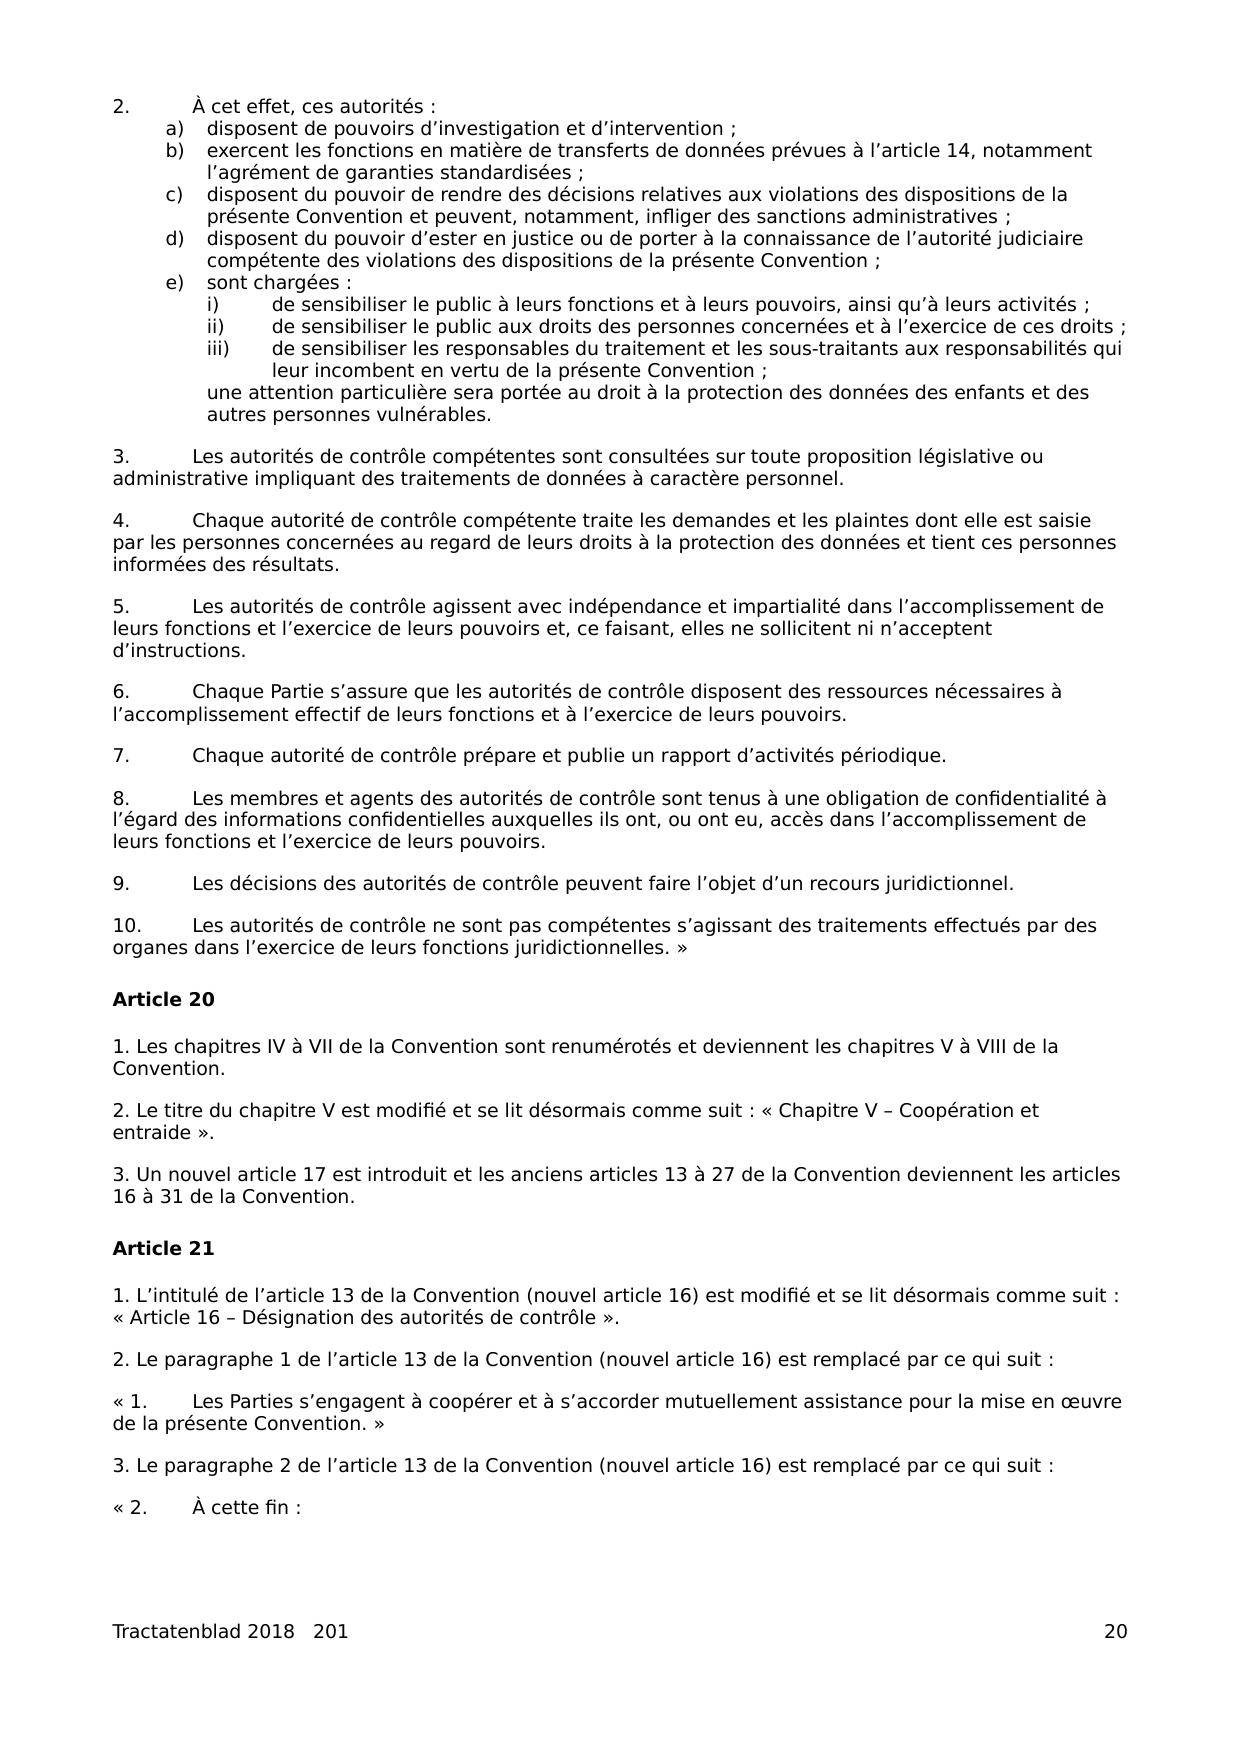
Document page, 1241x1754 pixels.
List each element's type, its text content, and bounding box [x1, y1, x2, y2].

subtitle Article 21 [112, 1238, 1128, 1260]
text « Article 16 – Désignation des autorités de contrôle ». [112, 1307, 1128, 1329]
text 5. Les autorités de contrôle agissent avec indépendance et impartialité dans l’accomplissement de leurs fonctions et l’exercice de leurs pouvoirs et, ce faisant, elles ne sollicitent ni n’acceptent d’instructions. [112, 596, 1128, 661]
text e) sont chargées : [165, 272, 1128, 294]
text iii) de sensibiliser les responsables du traitement et les sous-traitants aux responsabilités qui leur incombent en vertu de la présente Convention ; [207, 338, 1128, 382]
text 9. Les décisions des autorités de contrôle peuvent faire l’objet d’un recours juridictionnel. [112, 873, 1128, 895]
text 2. Le paragraphe 1 de l’article 13 de la Convention (nouvel article 16) est remplacé par ce qui suit : [112, 1349, 1128, 1371]
text 3. Le paragraphe 2 de l’article 13 de la Convention (nouvel article 16) est remplacé par ce qui suit : [112, 1455, 1128, 1477]
text i) de sensibiliser le public à leurs fonctions et à leurs pouvoirs, ainsi qu’à leurs activités ; [207, 294, 1128, 316]
text 4. Chaque autorité de contrôle compétente traite les demandes et les plaintes dont elle est saisie par les personnes concernées au regard de leurs droits à la protection des données et tient ces personnes informées des résultats. [112, 509, 1128, 576]
text d) disposent du pouvoir d’ester en justice ou de porter à la connaissance de l’autorité judiciaire compétente des violations des dispositions de la présente Convention ; [165, 228, 1128, 272]
text « 2. À cette fin : [112, 1497, 1128, 1519]
text 3. Les autorités de contrôle compétentes sont consultées sur toute proposition législative ou administrative impliquant des traitements de données à caractère personnel. [112, 446, 1128, 489]
text a) disposent de pouvoirs d’investigation et d’intervention ; [165, 118, 1128, 140]
text 10. Les autorités de contrôle ne sont pas compétentes s’agissant des traitements effectués par des organes dans l’exercice de leurs fonctions juridictionnelles. » [112, 915, 1128, 959]
text une attention particulière sera portée au droit à la protection des données des enfants et des autres personnes vulnérables. [207, 382, 1128, 426]
text c) disposent du pouvoir de rendre des décisions relatives aux violations des dispositions de la présente Convention et peuvent, notamment, infliger des sanctions administratives ; [165, 184, 1128, 228]
text ii) de sensibiliser le public aux droits des personnes concernées et à l’exercice de ces droits ; [207, 316, 1128, 338]
text 2. Le titre du chapitre V est modifié et se lit désormais comme suit : « Chapitre V – Coopération et entraide ». [112, 1100, 1128, 1144]
subtitle Article 20 [112, 989, 1128, 1011]
text 3. Un nouvel article 17 est introduit et les anciens articles 13 à 27 de la Convention deviennent les articles 16 à 31 de la Convention. [112, 1164, 1128, 1208]
text 6. Chaque Partie s’assure que les autorités de contrôle disposent des ressources nécessaires à l’accomplissement effectif de leurs fonctions et à l’exercice de leurs pouvoirs. [112, 681, 1128, 725]
text 7. Chaque autorité de contrôle prépare et publie un rapport d’activités périodique. [112, 745, 1128, 767]
text 1. Les chapitres IV à VII de la Convention sont renumérotés et deviennent les chapitres V à VIII de la Convention. [112, 1036, 1128, 1080]
text 1. L’intitulé de l’article 13 de la Convention (nouvel article 16) est modifié et se lit désormais comme suit : [112, 1285, 1128, 1307]
text « 1. Les Parties s’engagent à coopérer et à s’accorder mutuellement assistance pour la mise en œuvre de la présente Convention. » [112, 1391, 1128, 1435]
text 2. À cet effet, ces autorités : [112, 96, 1128, 118]
text 8. Les membres et agents des autorités de contrôle sont tenus à une obligation de confidentialité à l’égard des informations confidentielles auxquelles ils ont, ou ont eu, accès dans l’accomplissement de leurs fonctions et l’exercice de leurs pouvoirs. [112, 787, 1128, 853]
text b) exercent les fonctions en matière de transferts de données prévues à l’article 14, notamment l’agrément de garanties standardisées ; [165, 140, 1128, 184]
